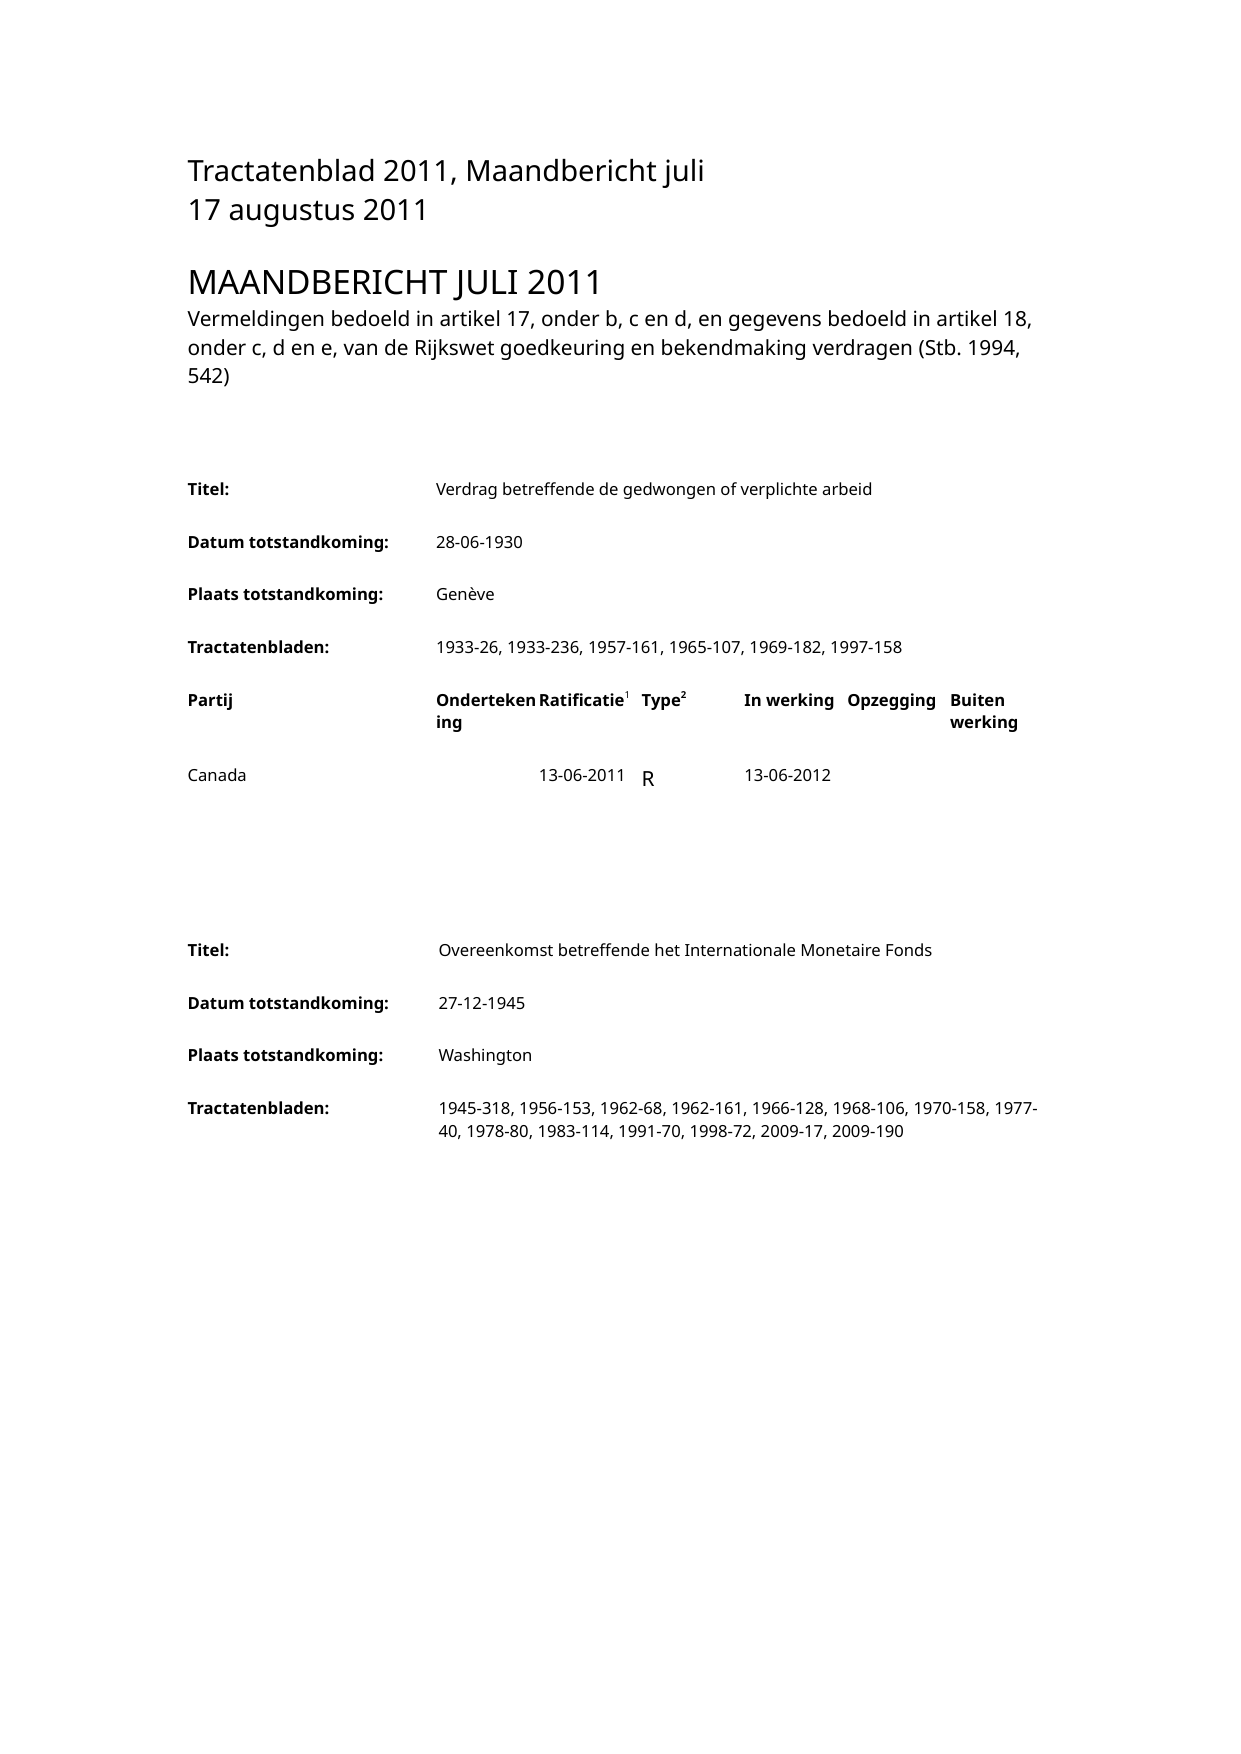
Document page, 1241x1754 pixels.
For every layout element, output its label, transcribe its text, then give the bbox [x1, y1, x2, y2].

text Vermeldingen bedoeld in artikel 17, onder b, c en d, en gegevens bedoeld in artikel 18, onder c, d en e, van de Rijkswet goedkeuring en bekendmaking verdragen (Stb. 1994, 542) [187, 304, 1053, 390]
text Tractatenblad 2011, Maandbericht juli [187, 150, 1053, 190]
table_header Overeenkomst betreffende het Internationale Monetaire Fonds [438, 939, 1053, 991]
text 17 augustus 2011 [187, 190, 1053, 229]
table_cell Washington [438, 1044, 1053, 1097]
subtitle MAANDBERICHT JULI 2011 [187, 259, 1053, 304]
table_cell Plaats totstandkoming: [188, 1044, 438, 1097]
table_cell In werking [744, 689, 847, 764]
table_cell Genève [436, 583, 1053, 636]
table_cell [188, 1172, 1053, 1231]
table_cell Ondertekening [436, 689, 539, 764]
table_cell R [641, 764, 744, 822]
table_cell Canada [188, 764, 436, 822]
table_cell Datum totstandkoming: [188, 991, 438, 1044]
table_cell Ratificatie [539, 689, 641, 764]
table_cell 13-06-2011 [539, 764, 641, 822]
table_cell Buiten werking [950, 689, 1053, 764]
table_cell Partij [188, 689, 436, 764]
table_cell Tractatenbladen: [188, 636, 436, 688]
table_cell 27-12-1945 [438, 991, 1053, 1044]
table_cell Plaats totstandkoming: [188, 583, 436, 636]
table_cell Datum totstandkoming: [188, 530, 436, 583]
table_cell 1945-318, 1956-153, 1962-68, 1962-161, 1966-128, 1968-106, 1970-158, 1977-40, 1978-80, 1983-114, 1991-70, 1998-72, 2009-17, 2009-190 [438, 1097, 1053, 1172]
table_header Titel: [188, 939, 438, 991]
table_cell Tractatenbladen: [188, 1097, 438, 1172]
table_cell 13-06-2012 [744, 764, 847, 822]
table_cell 1933-26, 1933-236, 1957-161, 1965-107, 1969-182, 1997-158 [436, 636, 1053, 688]
table_cell [847, 764, 950, 822]
table_cell [950, 764, 1053, 822]
table_cell Type [641, 689, 744, 764]
table_cell Opzegging [847, 689, 950, 764]
table_cell 28-06-1930 [436, 530, 1053, 583]
table_header Verdrag betreffende de gedwongen of verplichte arbeid [436, 478, 1053, 530]
table_cell [436, 764, 539, 822]
table_header Titel: [188, 478, 436, 530]
